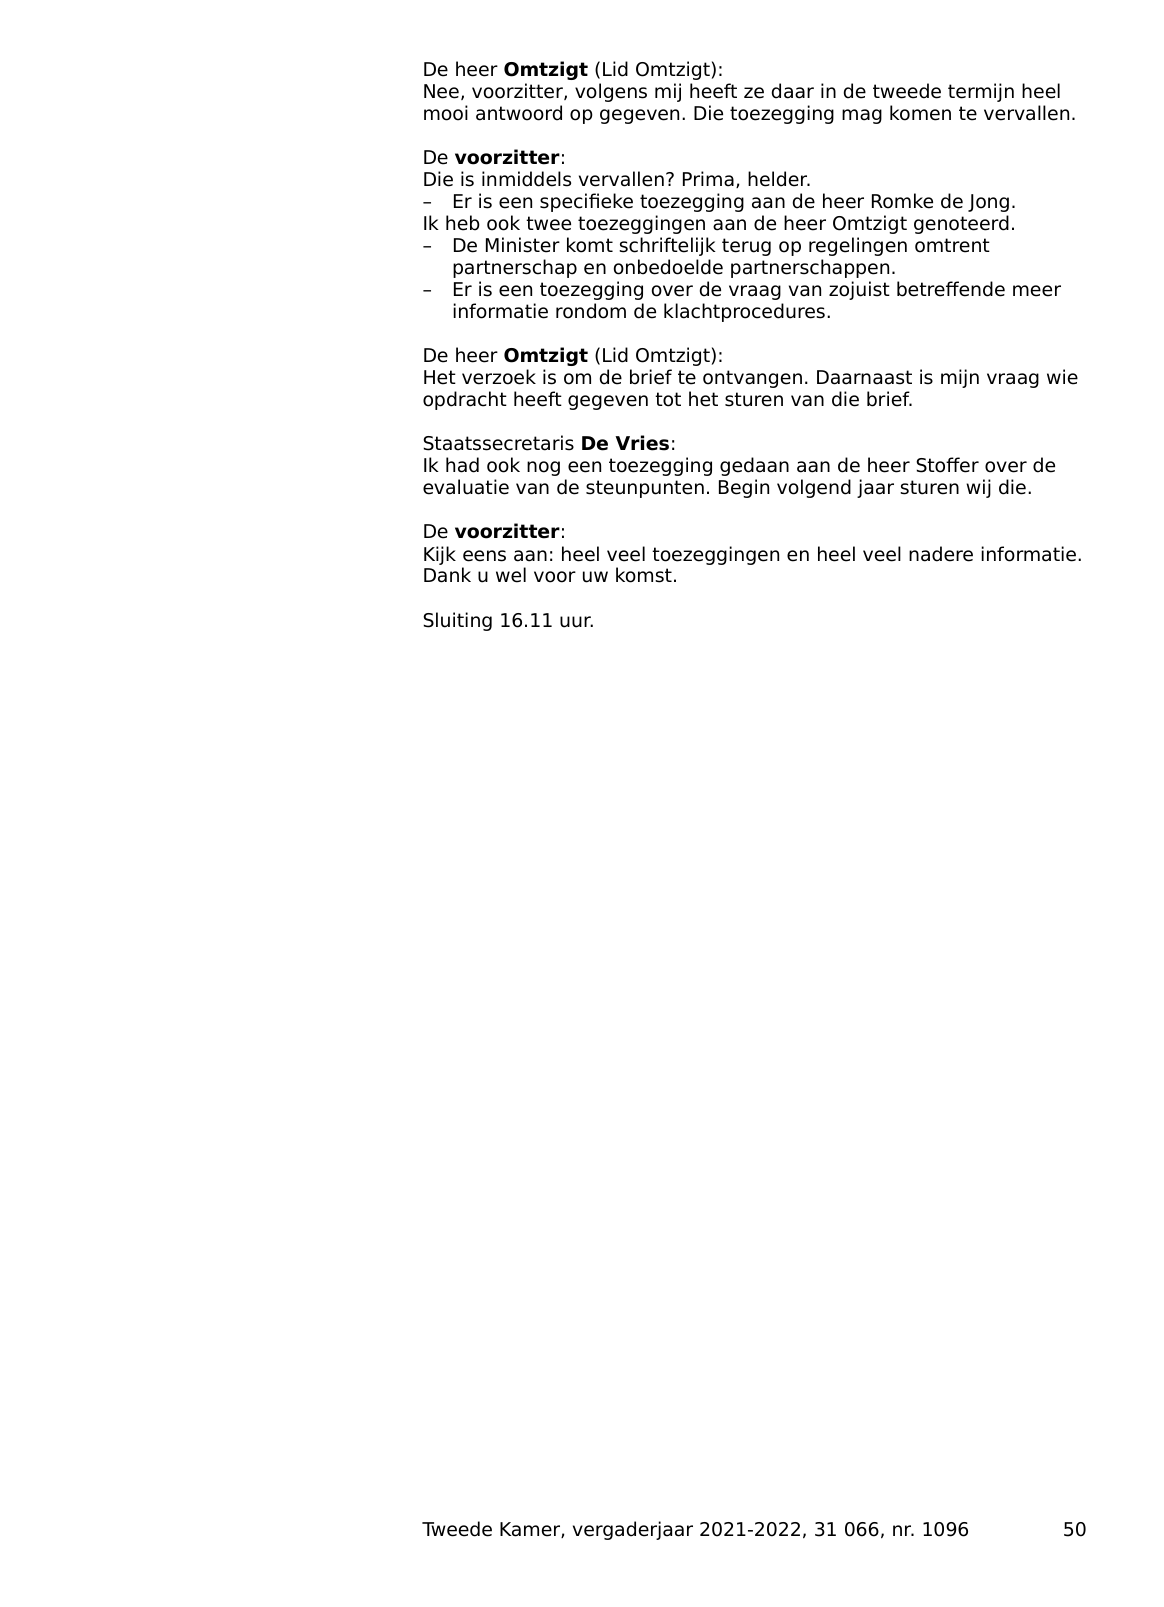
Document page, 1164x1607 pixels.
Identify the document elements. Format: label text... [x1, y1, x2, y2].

text De heer Omtzigt (Lid Omtzigt): [422, 345, 1087, 367]
text De voorzitter: [422, 521, 1087, 543]
text Staatssecretaris De Vries: [422, 433, 1087, 455]
text Nee, voorzitter, volgens mij heeft ze daar in de tweede termijn heel mooi antwoord op gegeven. Die toezegging mag komen te vervallen. [422, 81, 1087, 125]
text Kijk eens aan: heel veel toezeggingen en heel veel nadere informatie. Dank u wel voor uw komst. [422, 543, 1087, 587]
text – Er is een specifieke toezegging aan de heer Romke de Jong. [422, 191, 1087, 213]
text – Er is een toezegging over de vraag van zojuist betreffende meer informatie rondom de klachtprocedures. [422, 279, 1087, 323]
text Sluiting 16.11 uur. [422, 609, 1087, 632]
text Ik had ook nog een toezegging gedaan aan de heer Stoffer over de evaluatie van de steunpunten. Begin volgend jaar sturen wij die. [422, 455, 1087, 499]
text De voorzitter: [422, 147, 1087, 169]
text Ik heb ook twee toezeggingen aan de heer Omtzigt genoteerd. [422, 213, 1087, 235]
text De heer Omtzigt (Lid Omtzigt): [422, 59, 1087, 81]
text Die is inmiddels vervallen? Prima, helder. [422, 169, 1087, 191]
text Het verzoek is om de brief te ontvangen. Daarnaast is mijn vraag wie opdracht heeft gegeven tot het sturen van die brief. [422, 367, 1087, 411]
text – De Minister komt schriftelijk terug op regelingen omtrent partnerschap en onbedoelde partnerschappen. [422, 235, 1087, 279]
